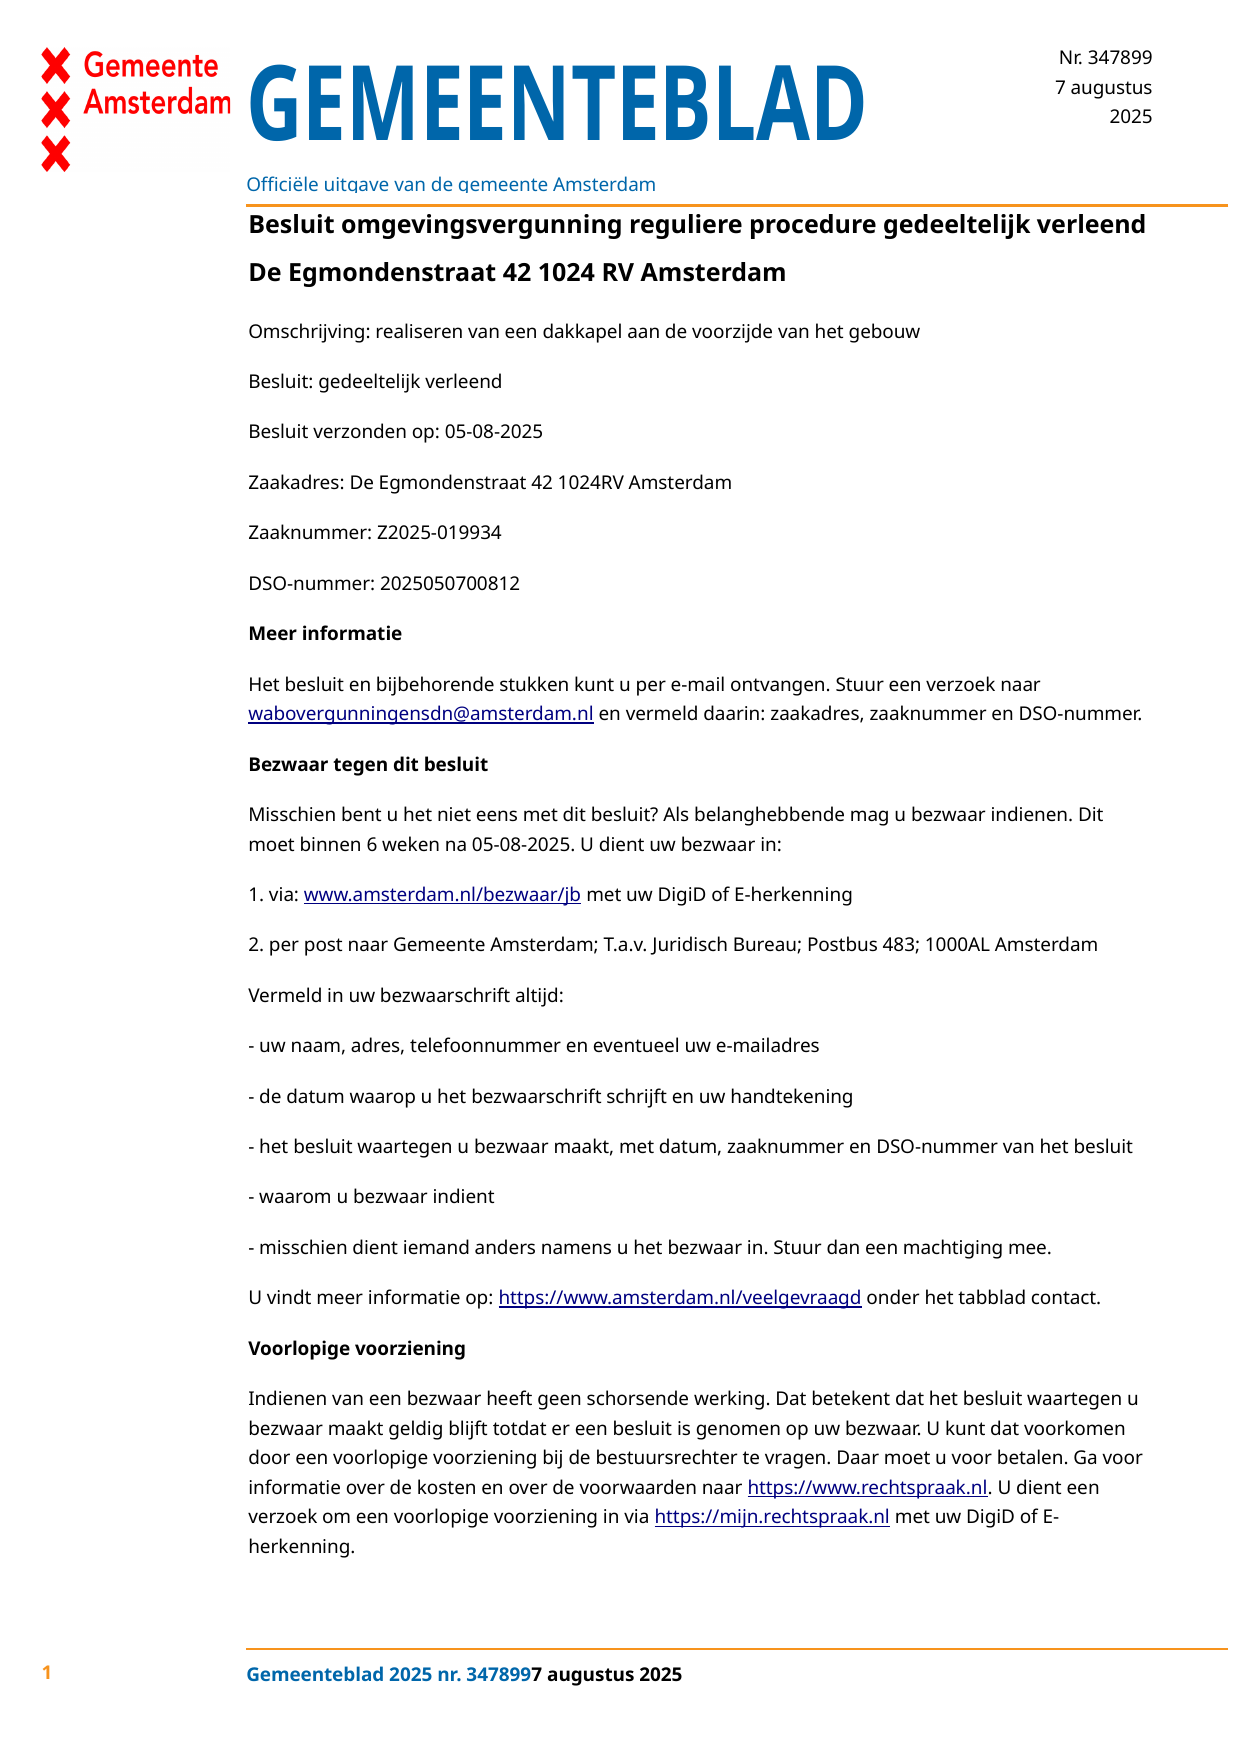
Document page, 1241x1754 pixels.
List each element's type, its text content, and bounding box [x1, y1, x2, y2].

text - uw naam, adres, telefoonnummer en eventueel uw e-mailadres [248, 1032, 1152, 1058]
text Omschrijving: realiseren van een dakkapel aan de voorzijde van het gebouw [248, 318, 1152, 344]
text Voorlopige voorziening [248, 1335, 1152, 1361]
picture [41, 47, 231, 172]
text - misschien dient iemand anders namens u het bezwaar in. Stuur dan een machtiging mee. [248, 1234, 1152, 1260]
text Indienen van een bezwaar heeft geen schorsende werking. Dat betekent dat het besluit waartegen u bezwaar maakt geldig blijft totdat er een besluit is genomen op uw bezwaar. U kunt dat voorkomen door een voorlopige voorziening bij de bestuursrechter te vragen. Daar moet u voor betalen. Ga voor informatie over de kosten en over de voorwaarden naar https://www.rechtspraak.nl. U dient een verzoek om een voorlopige voorziening in via https://mijn.rechtspraak.nl met uw DigiD of E-herkenning. [248, 1385, 1152, 1559]
text 1. via: www.amsterdam.nl/bezwaar/jb met uw DigiD of E-herkenning [248, 881, 1152, 907]
text Vermeld in uw bezwaarschrift altijd: [248, 982, 1152, 1008]
text Besluit verzonden op: 05-08-2025 [248, 419, 1152, 444]
text Besluit omgevingsvergunning reguliere procedure gedeeltelijk verleend De Egmondenstraat 42 1024 RV Amsterdam [248, 207, 1152, 288]
text - waarom u bezwaar indient [248, 1184, 1152, 1209]
text Zaakadres: De Egmondenstraat 42 1024RV Amsterdam [248, 469, 1152, 495]
text Zaaknummer: Z2025-019934 [248, 519, 1152, 545]
text Besluit: gedeeltelijk verleend [248, 368, 1152, 394]
text Meer informatie [248, 620, 1152, 646]
text Het besluit en bijbehorende stukken kunt u per e-mail ontvangen. Stuur een verzoek naar wabovergunningensdn@amsterdam.nl en vermeld daarin: zaakadres, zaaknummer en DSO-nummer. [248, 671, 1152, 726]
text 2. per post naar Gemeente Amsterdam; T.a.v. Juridisch Bureau; Postbus 483; 1000AL Amsterdam [248, 932, 1152, 957]
text U vindt meer informatie op: https://www.amsterdam.nl/veelgevraagd onder het tabblad contact. [248, 1284, 1152, 1310]
text DSO-nummer: 2025050700812 [248, 570, 1152, 596]
text Misschien bent u het niet eens met dit besluit? Als belanghebbende mag u bezwaar indienen. Dit moet binnen 6 weken na 05-08-2025. U dient uw bezwaar in: [248, 801, 1152, 857]
text Bezwaar tegen dit besluit [248, 751, 1152, 777]
text - de datum waarop u het bezwaarschrift schrijft en uw handtekening [248, 1083, 1152, 1109]
text - het besluit waartegen u bezwaar maakt, met datum, zaaknummer en DSO-nummer van het besluit [248, 1133, 1152, 1159]
